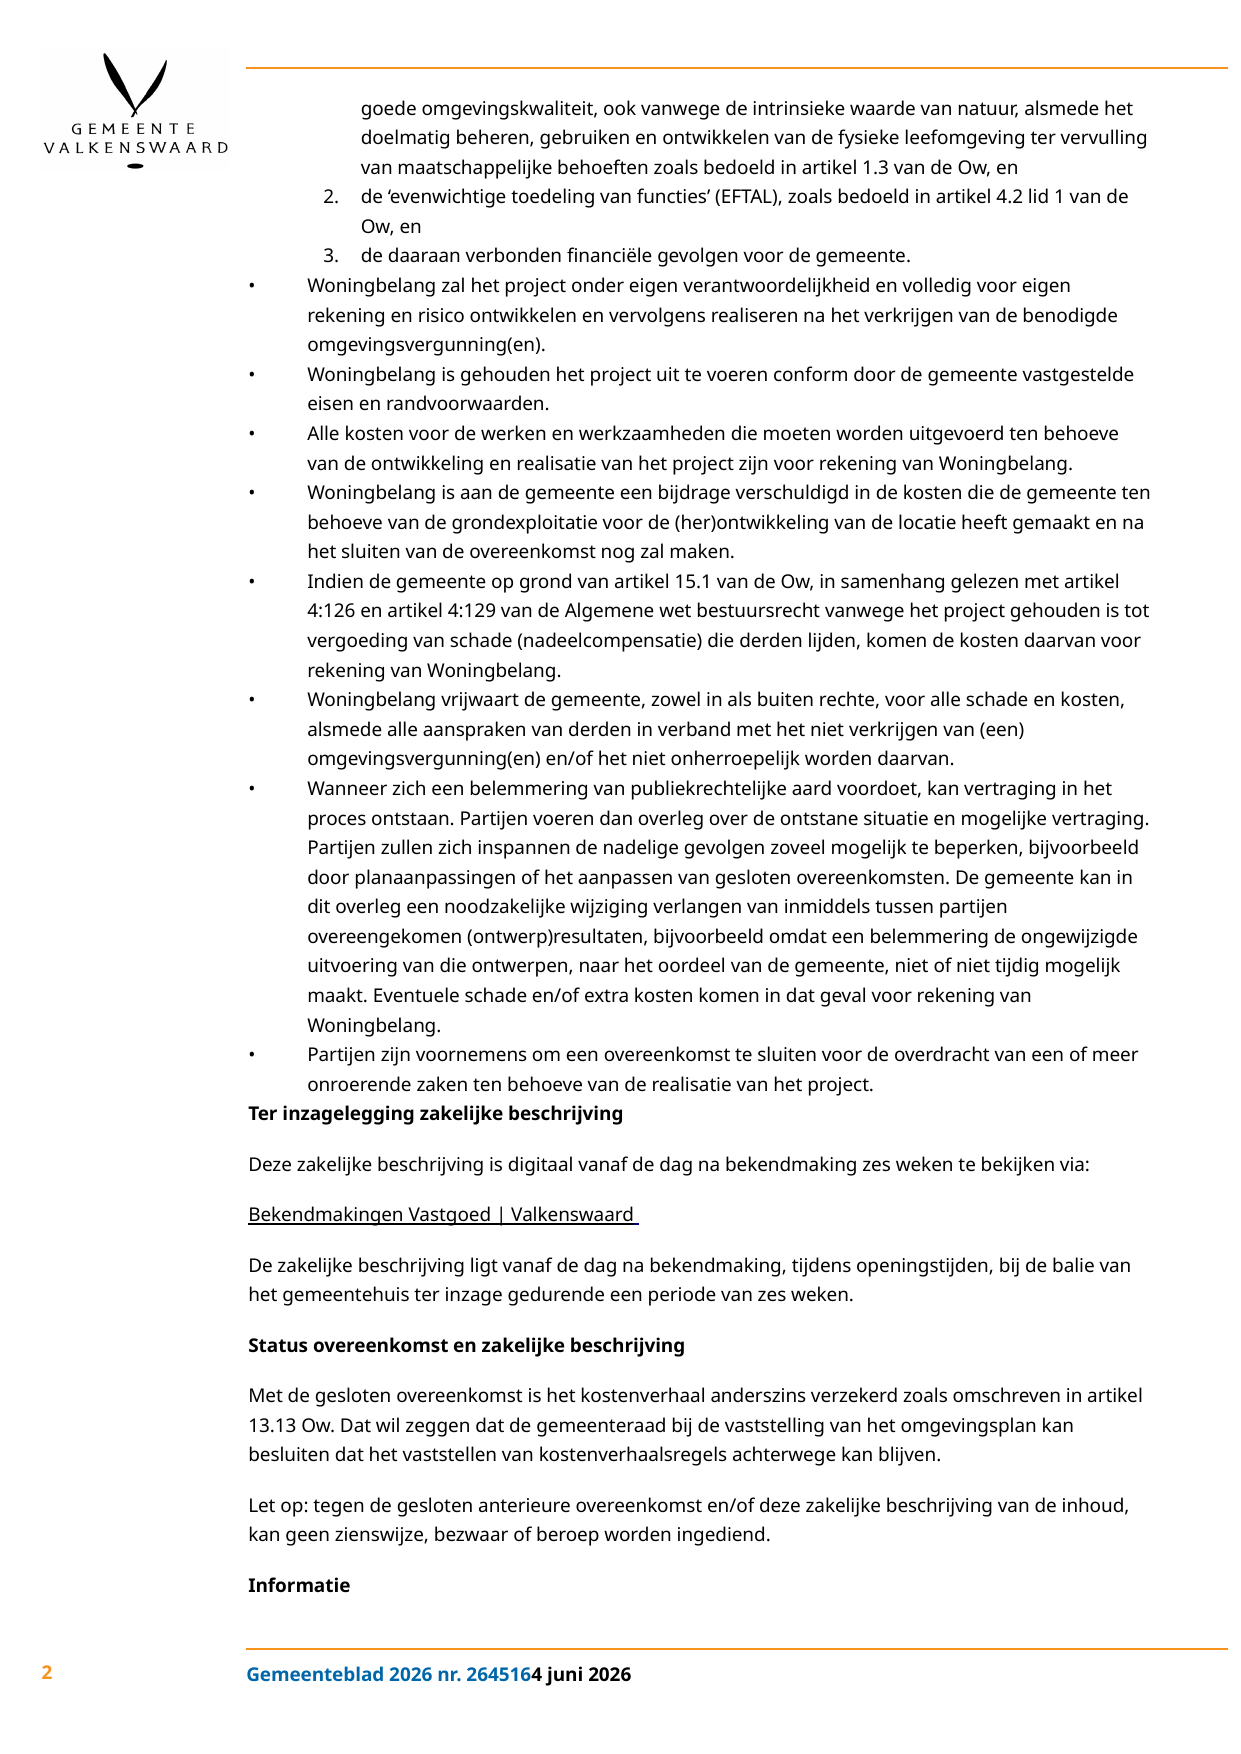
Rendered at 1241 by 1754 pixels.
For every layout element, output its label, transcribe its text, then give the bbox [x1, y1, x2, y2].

text Met de gesloten overeenkomst is het kostenverhaal anderszins verzekerd zoals omschreven in artikel 13.13 Ow. Dat wil zeggen dat de gemeenteraad bij de vaststelling van het omgevingsplan kan besluiten dat het vaststellen van kostenverhaalsregels achterwege kan blijven. [248, 1382, 1152, 1467]
list Partijen zijn voornemens om een overeenkomst te sluiten voor de overdracht van een of meer onroerende zaken ten behoeve van de realisatie van het project. [248, 1041, 1152, 1097]
list Woningbelang is aan de gemeente een bijdrage verschuldigd in de kosten die de gemeente ten behoeve van de grondexploitatie voor de (her)ontwikkeling van de locatie heeft gemaakt en na het sluiten van de overeenkomst nog zal maken. [248, 479, 1152, 564]
list Indien de gemeente op grond van artikel 15.1 van de Ow, in samenhang gelezen met artikel 4:126 en artikel 4:129 van de Algemene wet bestuursrecht vanwege het project gehouden is tot vergoeding van schade (nadeelcompensatie) die derden lijden, komen de kosten daarvan voor rekening van Woningbelang. [248, 568, 1152, 683]
list Woningbelang vrijwaart de gemeente, zowel in als buiten rechte, voor alle schade en kosten, alsmede alle aanspraken van derden in verband met het niet verkrijgen van (een) omgevingsvergunning(en) en/of het niet onherroepelijk worden daarvan. [248, 686, 1152, 771]
list Woningbelang is gehouden het project uit te voeren conform door de gemeente vastgestelde eisen en randvoorwaarden. [248, 361, 1152, 416]
text Informatie [248, 1572, 1152, 1598]
text Status overeenkomst en zakelijke beschrijving [248, 1332, 1152, 1358]
list Wanneer zich een belemmering van publiekrechtelijke aard voordoet, kan vertraging in het proces ontstaan. Partijen voeren dan overleg over de ontstane situatie en mogelijke vertraging. Partijen zullen zich inspannen de nadelige gevolgen zoveel mogelijk te beperken, bijvoorbeeld door planaanpassingen of het aanpassen van gesloten overeenkomsten. De gemeente kan in dit overleg een noodzakelijke wijziging verlangen van inmiddels tussen partijen overeengekomen (ontwerp)resultaten, bijvoorbeeld omdat een belemmering de ongewijzigde uitvoering van die ontwerpen, naar het oordeel van de gemeente, niet of niet tijdig mogelijk maakt. Eventuele schade en/of extra kosten komen in dat geval voor rekening van Woningbelang. [248, 775, 1152, 1038]
list Alle kosten voor de werken en werkzaamheden die moeten worden uitgevoerd ten behoeve van de ontwikkeling en realisatie van het project zijn voor rekening van Woningbelang. [248, 420, 1152, 476]
text Deze zakelijke beschrijving is digitaal vanaf de dag na bekendmaking zes weken te bekijken via: [248, 1151, 1152, 1177]
text De zakelijke beschrijving ligt vanaf de dag na bekendmaking, tijdens openingstijden, bij de balie van het gemeentehuis ter inzage gedurende een periode van zes weken. [248, 1252, 1152, 1307]
list de ‘evenwichtige toedeling van functies’ (EFTAL), zoals bedoeld in artikel 4.2 lid 1 van de Ow, en [323, 183, 1152, 239]
list de daaraan verbonden financiële gevolgen voor de gemeente. [323, 243, 1152, 268]
text Ter inzagelegging zakelijke beschrijving [248, 1101, 1152, 1126]
text Let op: tegen de gesloten anterieure overeenkomst en/of deze zakelijke beschrijving van de inhoud, kan geen zienswijze, bezwaar of beroep worden ingediend. [248, 1492, 1152, 1547]
picture [41, 47, 231, 172]
text Bekendmakingen Vastgoed | Valkenswaard [248, 1201, 1152, 1227]
list goede omgevingskwaliteit, ook vanwege de intrinsieke waarde van natuur, alsmede het doelmatig beheren, gebruiken en ontwikkelen van de fysieke leefomgeving ter vervulling van maatschappelijke behoeften zoals bedoeld in artikel 1.3 van de Ow, en [323, 95, 1152, 180]
list Woningbelang zal het project onder eigen verantwoordelijkheid en volledig voor eigen rekening en risico ontwikkelen en vervolgens realiseren na het verkrijgen van de benodigde omgevingsvergunning(en). [248, 272, 1152, 357]
